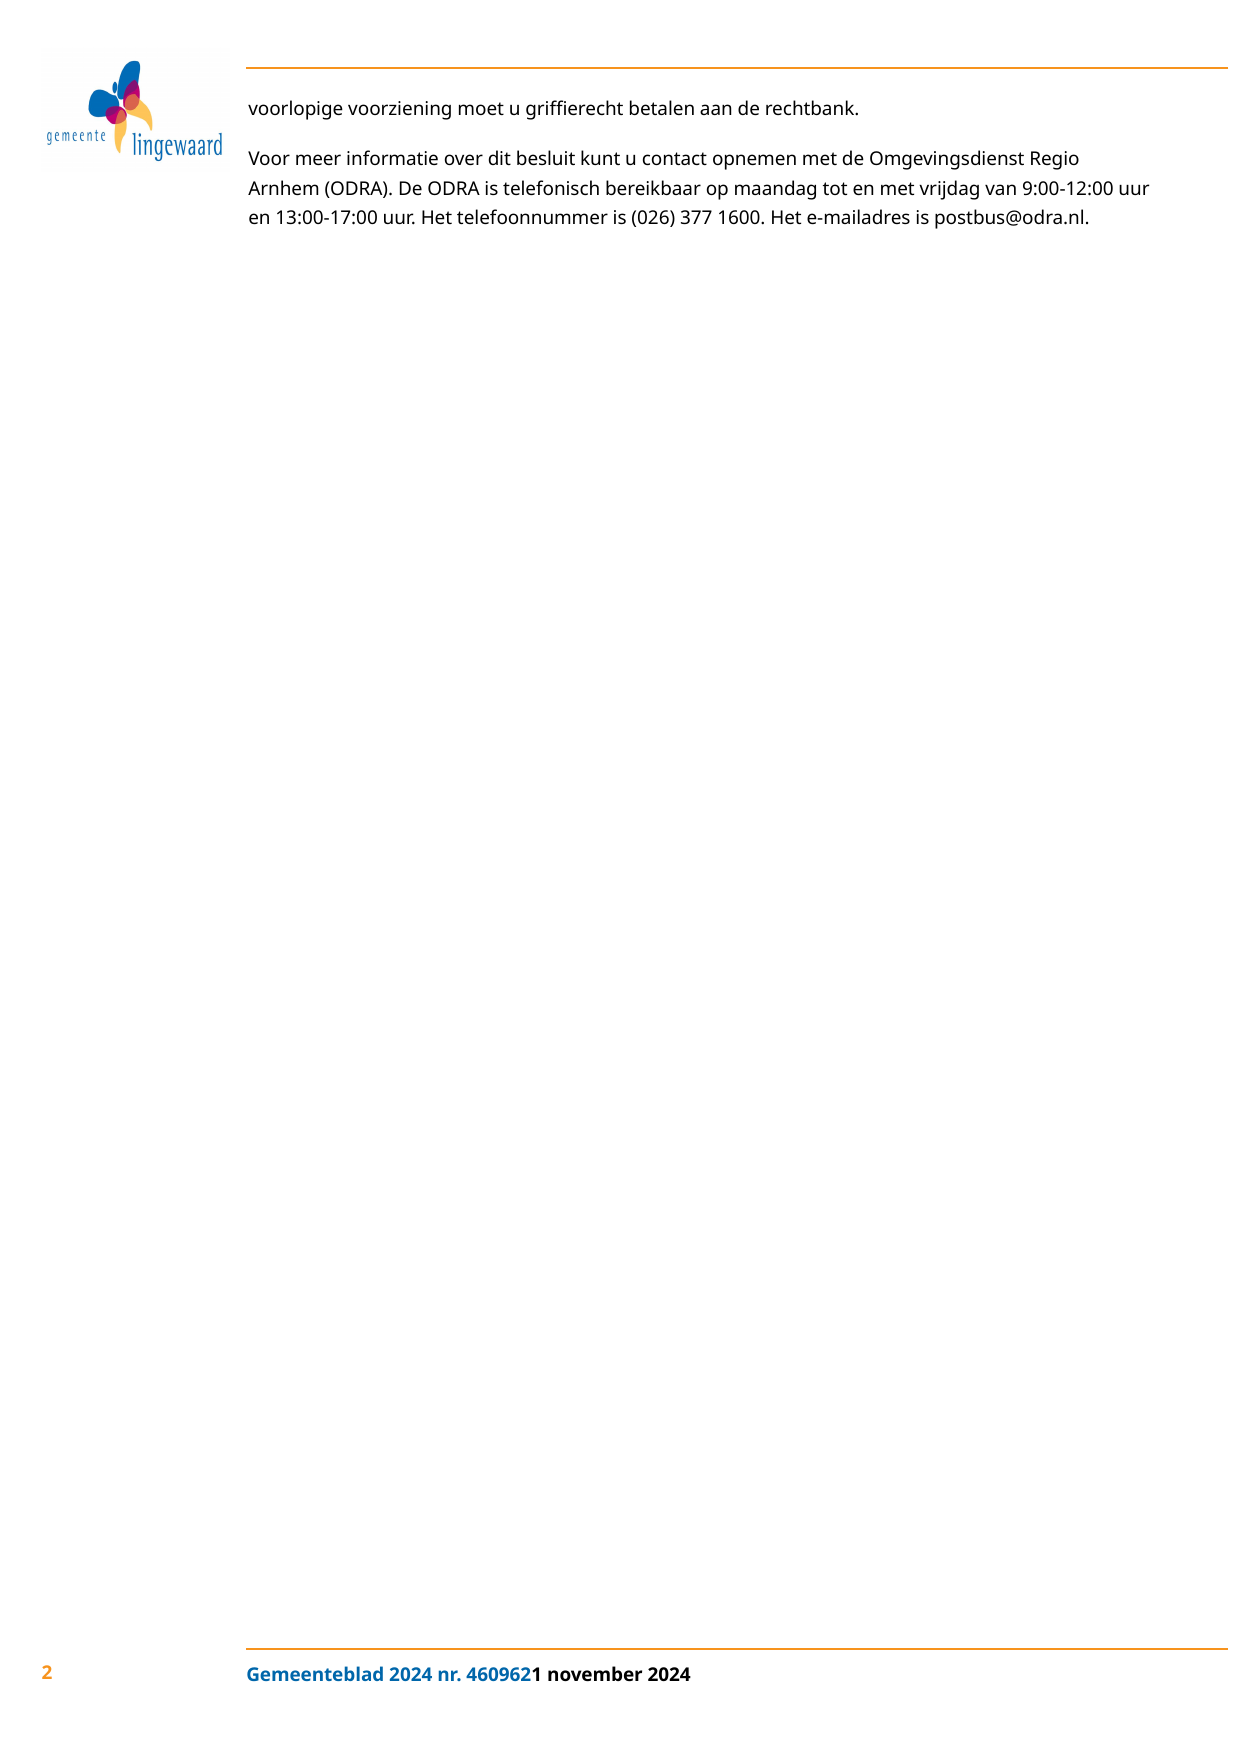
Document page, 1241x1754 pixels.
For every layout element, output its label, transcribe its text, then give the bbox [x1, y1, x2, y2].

picture [41, 47, 231, 172]
text voorlopige voorziening moet u griffierecht betalen aan de rechtbank. [248, 95, 1152, 121]
text Voor meer informatie over dit besluit kunt u contact opnemen met de Omgevingsdienst Regio Arnhem (ODRA). De ODRA is telefonisch bereikbaar op maandag tot en met vrijdag van 9:00-12:00 uur en 13:00-17:00 uur. Het telefoonnummer is (026) 377 1600. Het e-mailadres is postbus@odra.nl. [248, 145, 1152, 230]
